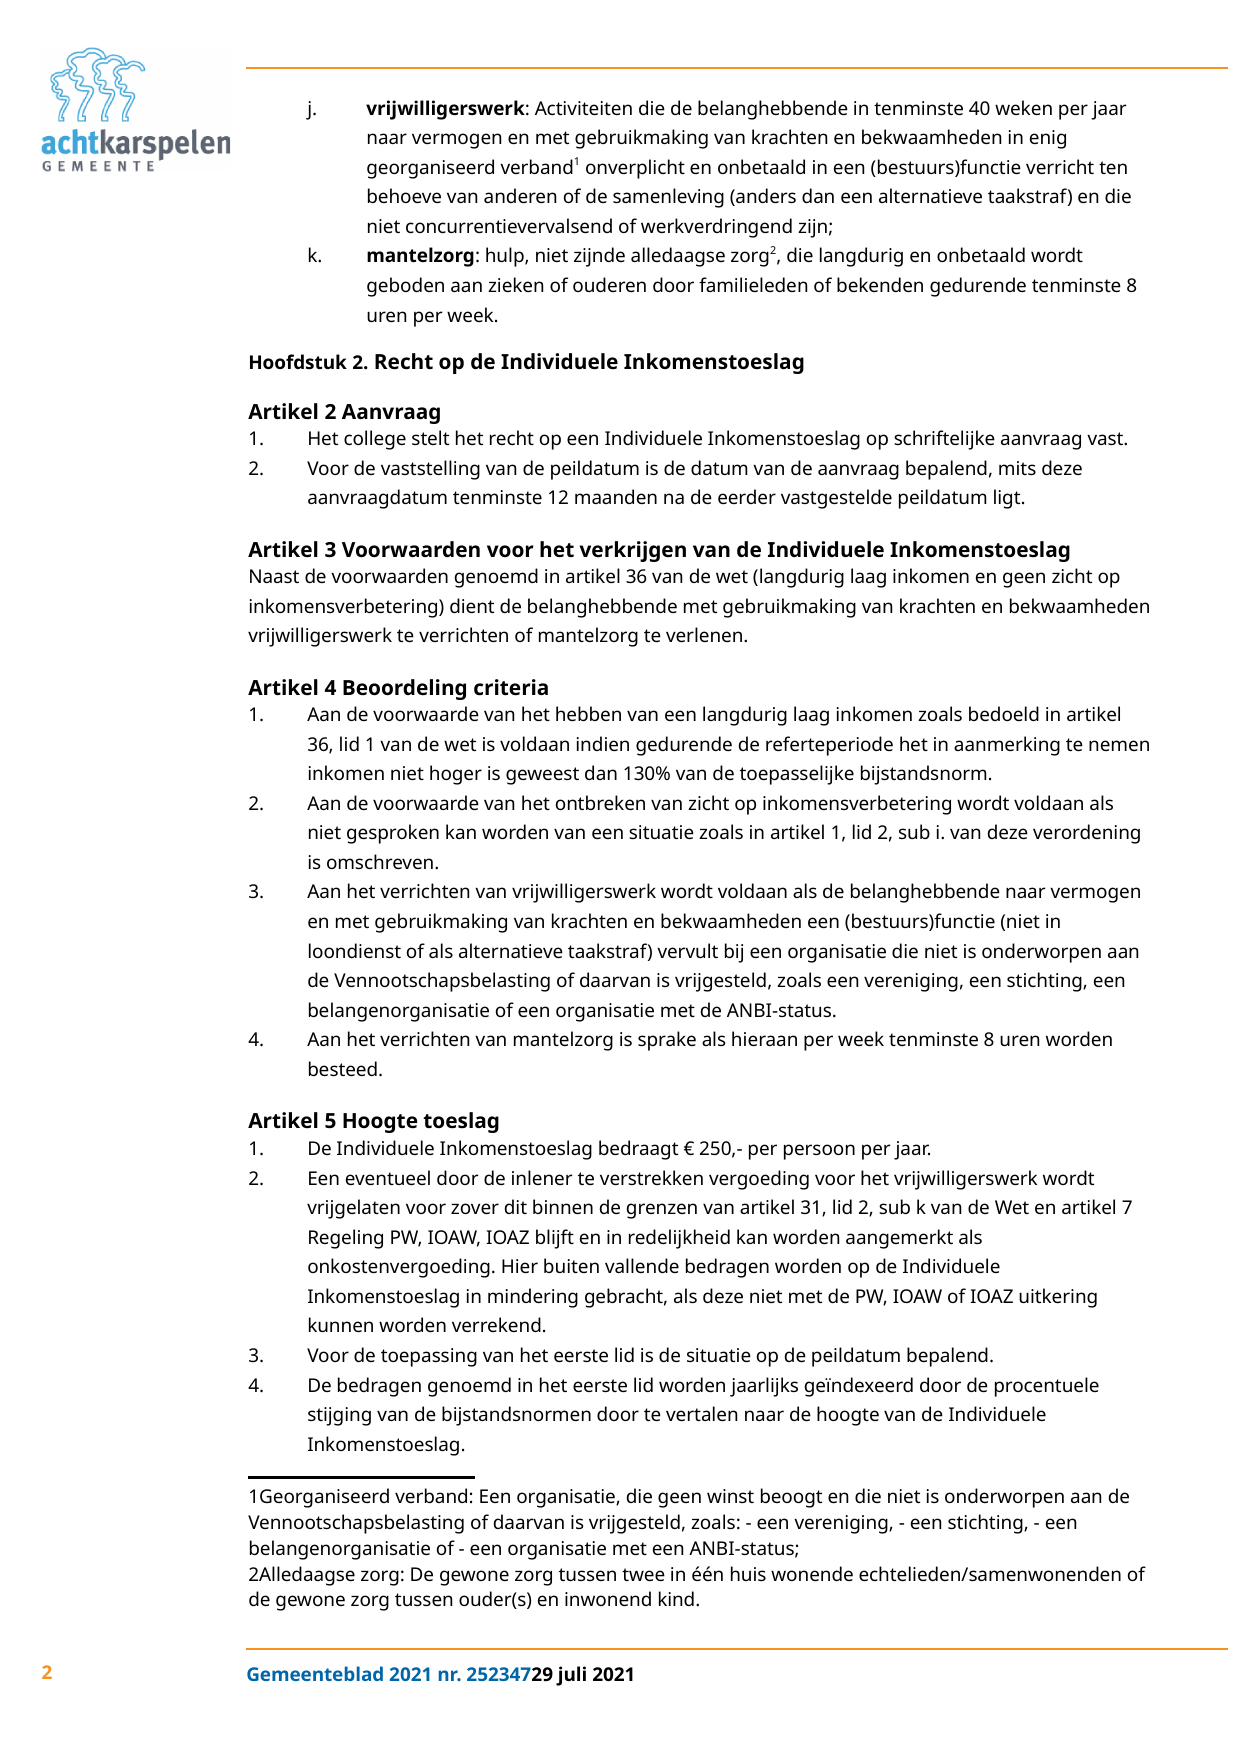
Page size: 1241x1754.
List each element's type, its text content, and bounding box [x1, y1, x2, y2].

list Alledaagse zorg: De gewone zorg tussen twee in één huis wonende echtelieden/samenwonenden of de gewone zorg tussen ouder(s) en inwonend kind. [248, 1561, 1152, 1612]
list Aan de voorwaarde van het hebben van een langdurig laag inkomen zoals bedoeld in artikel 36, lid 1 van de wet is voldaan indien gedurende de referteperiode het in aanmerking te nemen inkomen niet hoger is geweest dan 130% van de toepasselijke bijstandsnorm. [248, 701, 1152, 786]
list Voor de vaststelling van de peildatum is de datum van de aanvraag bepalend, mits deze aanvraagdatum tenminste 12 maanden na de eerder vastgestelde peildatum ligt. [248, 455, 1152, 510]
picture [41, 47, 231, 172]
text Artikel 3 Voorwaarden voor het verkrijgen van de Individuele Inkomenstoeslag [248, 535, 1152, 563]
list Aan het verrichten van mantelzorg is sprake als hieraan per week tenminste 8 uren worden besteed. [248, 1027, 1152, 1082]
list Een eventueel door de inlener te verstrekken vergoeding voor het vrijwilligerswerk wordt vrijgelaten voor zover dit binnen de grenzen van artikel 31, lid 2, sub k van de Wet en artikel 7 Regeling PW, IOAW, IOAZ blijft en in redelijkheid kan worden aangemerkt als onkostenvergoeding. Hier buiten vallende bedragen worden op de Individuele Inkomenstoeslag in mindering gebracht, als deze niet met de PW, IOAW of IOAZ uitkering kunnen worden verrekend. [248, 1165, 1152, 1338]
list mantelzorg: hulp, niet zijnde alledaagse zorg, die langdurig en onbetaald wordt geboden aan zieken of ouderen door familieleden of bekenden gedurende tenminste 8 uren per week. [307, 243, 1152, 328]
list De Individuele Inkomenstoeslag bedraagt € 250,- per persoon per jaar. [248, 1135, 1152, 1161]
text Artikel 5 Hoogte toeslag [248, 1107, 1152, 1135]
text Hoofdstuk 2. Recht op de Individuele Inkomenstoeslag [248, 347, 1152, 376]
list Aan de voorwaarde van het ontbreken van zicht op inkomensverbetering wordt voldaan als niet gesproken kan worden van een situatie zoals in artikel 1, lid 2, sub i. van deze verordening is omschreven. [248, 790, 1152, 875]
text Naast de voorwaarden genoemd in artikel 36 van de wet (langdurig laag inkomen en geen zicht op inkomensverbetering) dient de belanghebbende met gebruikmaking van krachten en bekwaamheden vrijwilligerswerk te verrichten of mantelzorg te verlenen. [248, 563, 1152, 648]
text Artikel 2 Aanvraag [248, 397, 1152, 425]
list Georganiseerd verband: Een organisatie, die geen winst beoogt en die niet is onderworpen aan de Vennootschapsbelasting of daarvan is vrijgesteld, zoals: - een vereniging, - een stichting, - een belangenorganisatie of - een organisatie met een ANBI-status; [248, 1483, 1152, 1561]
list Aan het verrichten van vrijwilligerswerk wordt voldaan als de belanghebbende naar vermogen en met gebruikmaking van krachten en bekwaamheden een (bestuurs)functie (niet in loondienst of als alternatieve taakstraf) vervult bij een organisatie die niet is onderworpen aan de Vennootschapsbelasting of daarvan is vrijgesteld, zoals een vereniging, een stichting, een belangenorganisatie of een organisatie met de ANBI-status. [248, 879, 1152, 1023]
text Artikel 4 Beoordeling criteria [248, 673, 1152, 701]
list vrijwilligerswerk: Activiteiten die de belanghebbende in tenminste 40 weken per jaar naar vermogen en met gebruikmaking van krachten en bekwaamheden in enig georganiseerd verband onverplicht en onbetaald in een (bestuurs)functie verricht ten behoeve van anderen of de samenleving (anders dan een alternatieve taakstraf) en die niet concurrentievervalsend of werkverdringend zijn; [307, 95, 1152, 239]
list De bedragen genoemd in het eerste lid worden jaarlijks geïndexeerd door de procentuele stijging van de bijstandsnormen door te vertalen naar de hoogte van de Individuele Inkomenstoeslag. [248, 1372, 1152, 1457]
list Het college stelt het recht op een Individuele Inkomenstoeslag op schriftelijke aanvraag vast. [248, 425, 1152, 451]
list Voor de toepassing van het eerste lid is de situatie op de peildatum bepalend. [248, 1342, 1152, 1368]
